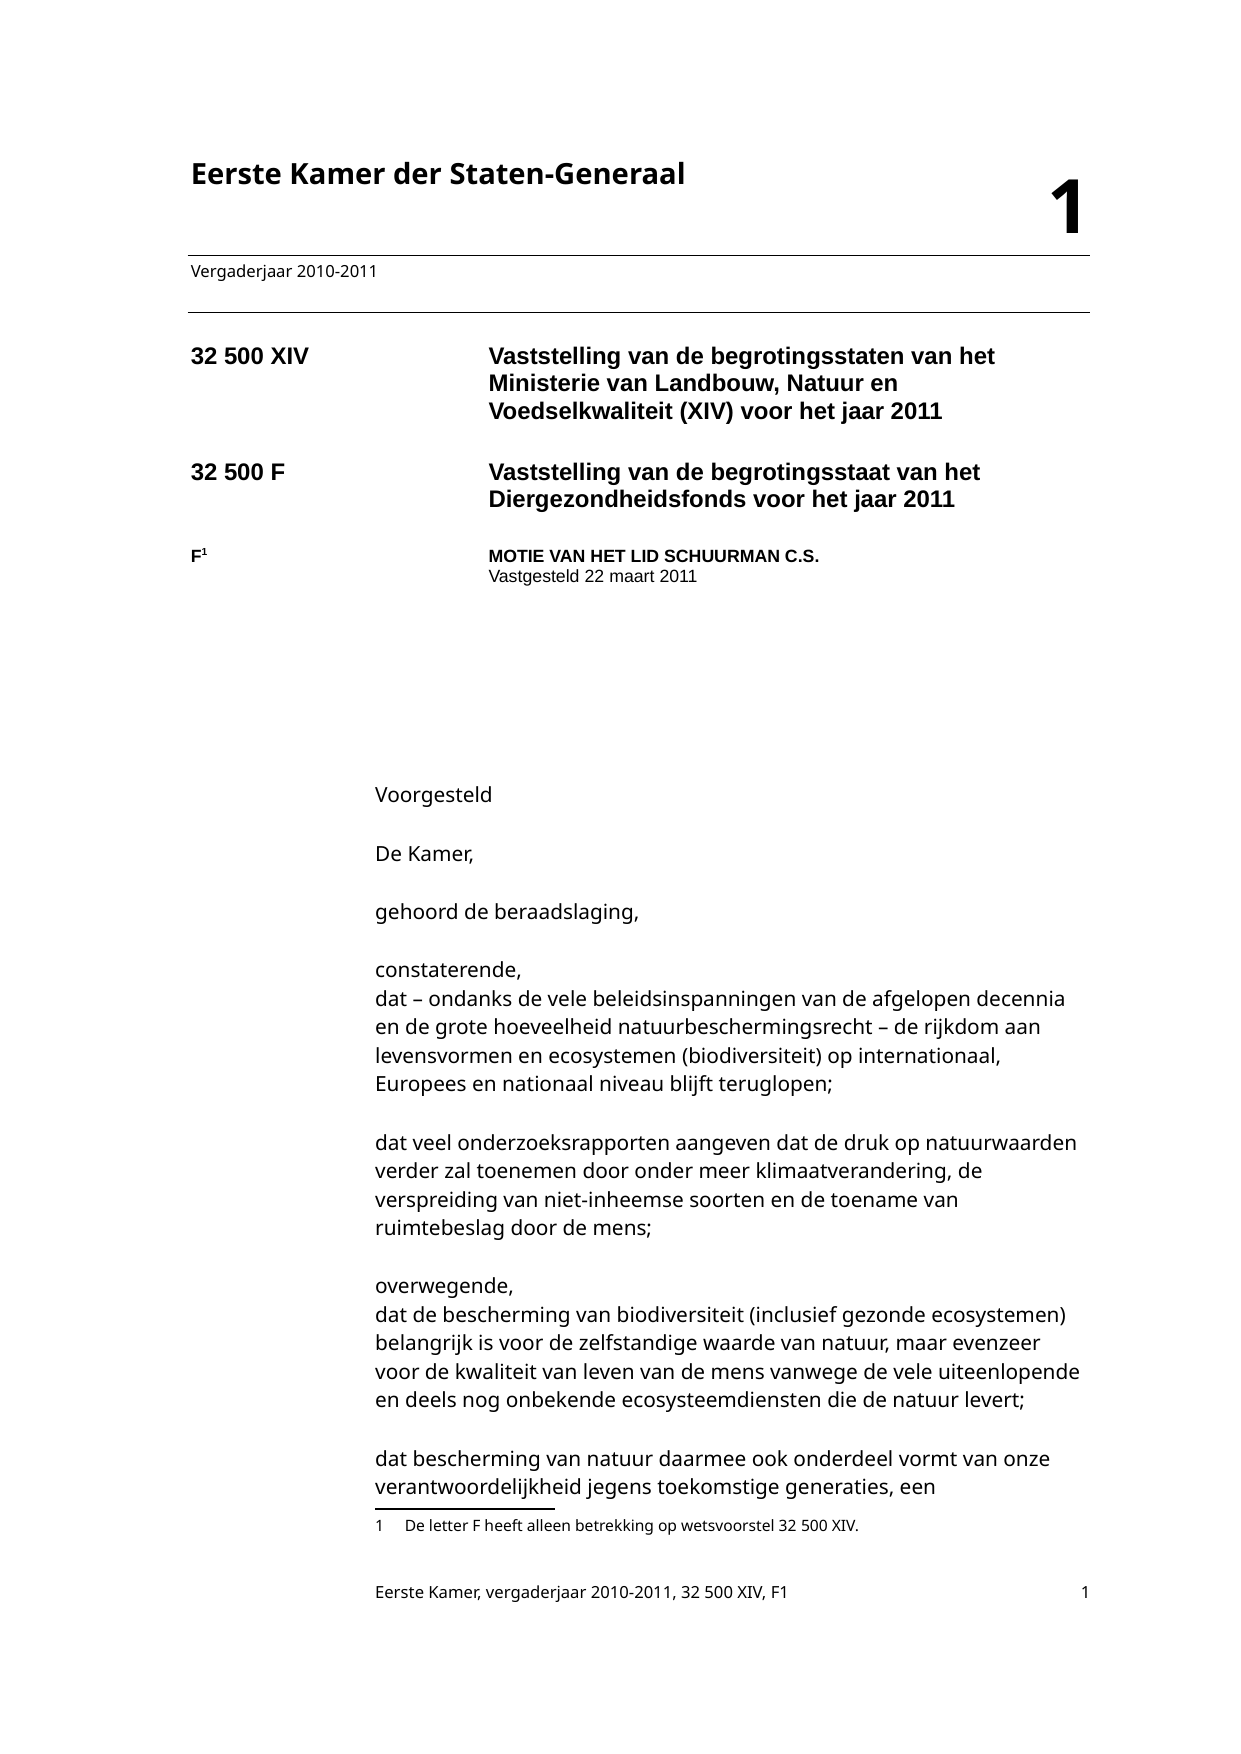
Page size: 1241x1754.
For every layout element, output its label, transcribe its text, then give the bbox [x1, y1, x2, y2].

table_cell 32 500 XIV [188, 339, 485, 454]
text dat veel onderzoeksrapporten aangeven dat de druk op natuurwaarden verder zal toenemen door onder meer klimaatverandering, de verspreiding van niet-inheemse soorten en de toename van ruimtebeslag door de mens; [375, 1128, 1090, 1242]
text overwegende, [375, 1272, 1090, 1300]
text dat de bescherming van biodiversiteit (inclusief gezonde ecosystemen) belangrijk is voor de zelfstandige waarde van natuur, maar evenzeer voor de kwaliteit van leven van de mens vanwege de vele uiteenlopende en deels nog onbekende ecosysteemdiensten die de natuur levert; [375, 1300, 1090, 1414]
text constaterende, [375, 956, 1090, 984]
table_header 1 [910, 150, 1090, 255]
text dat – ondanks de vele beleidsinspanningen van de afgelopen decennia en de grote hoeveelheid natuurbeschermingsrecht – de rijkdom aan levensvormen en ecosystemen (biodiversiteit) op internationaal, Europees en nationaal niveau blijft teruglopen; [375, 984, 1090, 1098]
table_cell [188, 313, 485, 339]
text De Kamer, [375, 839, 1090, 867]
table_cell MOTIE VAN HET LID SCHUURMAN C.S. Vastgesteld 22 maart 2011 [485, 543, 1090, 662]
table_header Eerste Kamer der Staten-Generaal [188, 150, 909, 255]
table_cell [485, 313, 1090, 339]
table_cell [485, 256, 1090, 312]
table_cell 32 500 F [188, 455, 485, 543]
text Voorgesteld [375, 780, 1090, 809]
text dat bescherming van natuur daarmee ook onderdeel vormt van onze verantwoordelijkheid jegens toekomstige generaties, een [375, 1444, 1090, 1501]
table_cell Vergaderjaar 2010-2011 [188, 256, 485, 312]
table_cell Vaststelling van de begrotingsstaten van het Ministerie van Landbouw, Natuur en Voedselkwaliteit (XIV) voor het jaar 2011 [485, 339, 1090, 454]
text gehoord de beraadslaging, [375, 897, 1090, 926]
table_cell F [188, 543, 485, 662]
table_cell Vaststelling van de begrotingsstaat van het Diergezondheidsfonds voor het jaar 2011 [485, 455, 1090, 543]
